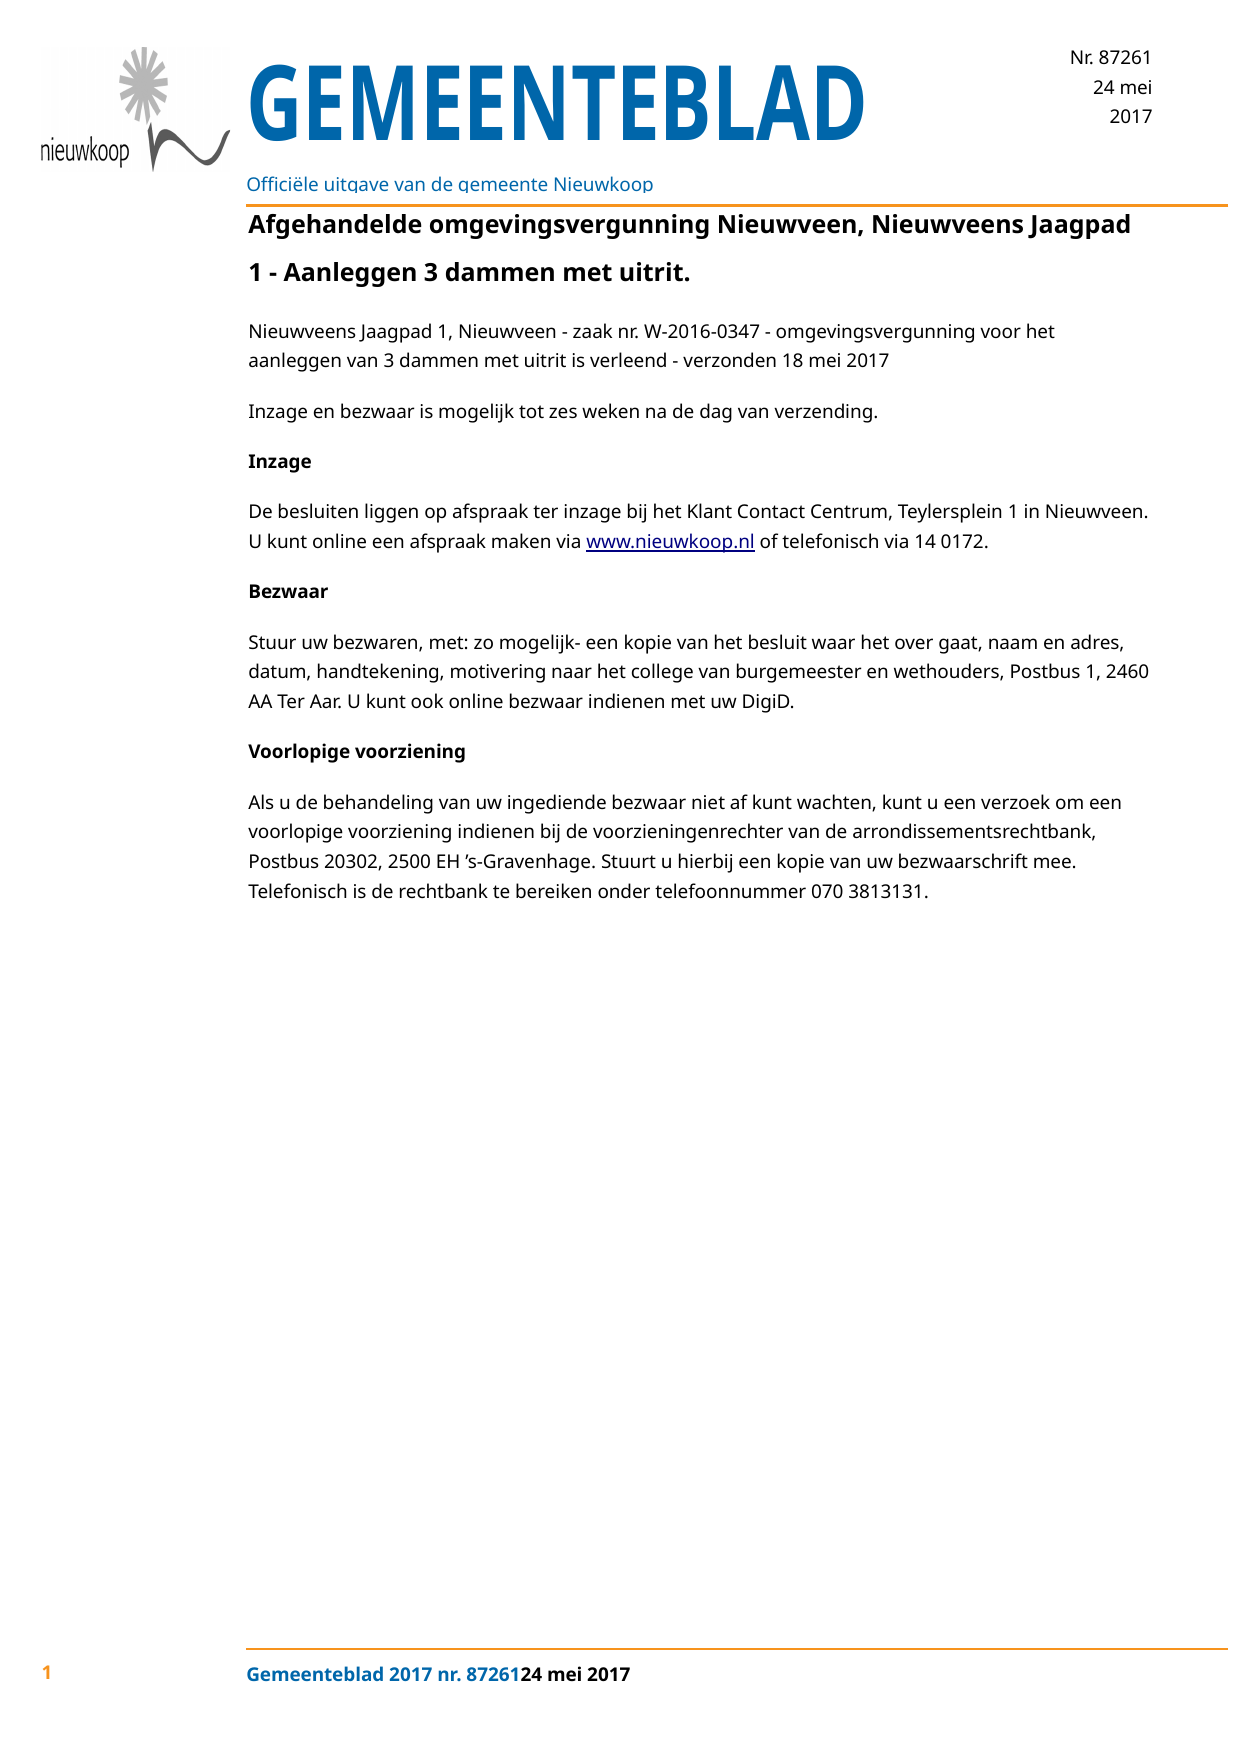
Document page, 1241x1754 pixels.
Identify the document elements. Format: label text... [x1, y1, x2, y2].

text Nieuwveens Jaagpad 1, Nieuwveen - zaak nr. W-2016-0347 - omgevingsvergunning voor het aanleggen van 3 dammen met uitrit is verleend - verzonden 18 mei 2017 [248, 318, 1152, 373]
text Inzage en bezwaar is mogelijk tot zes weken na de dag van verzending. [248, 398, 1152, 424]
text Voorlopige voorziening [248, 739, 1152, 764]
text Afgehandelde omgevingsvergunning Nieuwveen, Nieuwveens Jaagpad 1 - Aanleggen 3 dammen met uitrit. [248, 207, 1152, 288]
picture [41, 47, 231, 172]
text Als u de behandeling van uw ingediende bezwaar niet af kunt wachten, kunt u een verzoek om een voorlopige voorziening indienen bij de voorzieningenrechter van de arrondissementsrechtbank, Postbus 20302, 2500 EH ’s-Gravenhage. Stuurt u hierbij een kopie van uw bezwaarschrift mee. Telefonisch is de rechtbank te bereiken onder telefoonnummer 070 3813131. [248, 789, 1152, 904]
text Bezwaar [248, 579, 1152, 604]
text Stuur uw bezwaren, met: zo mogelijk- een kopie van het besluit waar het over gaat, naam en adres, datum, handtekening, motivering naar het college van burgemeester en wethouders, Postbus 1, 2460 AA Ter Aar. U kunt ook online bezwaar indienen met uw DigiD. [248, 629, 1152, 714]
text Inzage [248, 448, 1152, 474]
text De besluiten liggen op afspraak ter inzage bij het Klant Contact Centrum, Teylersplein 1 in Nieuwveen. U kunt online een afspraak maken via www.nieuwkoop.nl of telefonisch via 14 0172. [248, 499, 1152, 554]
